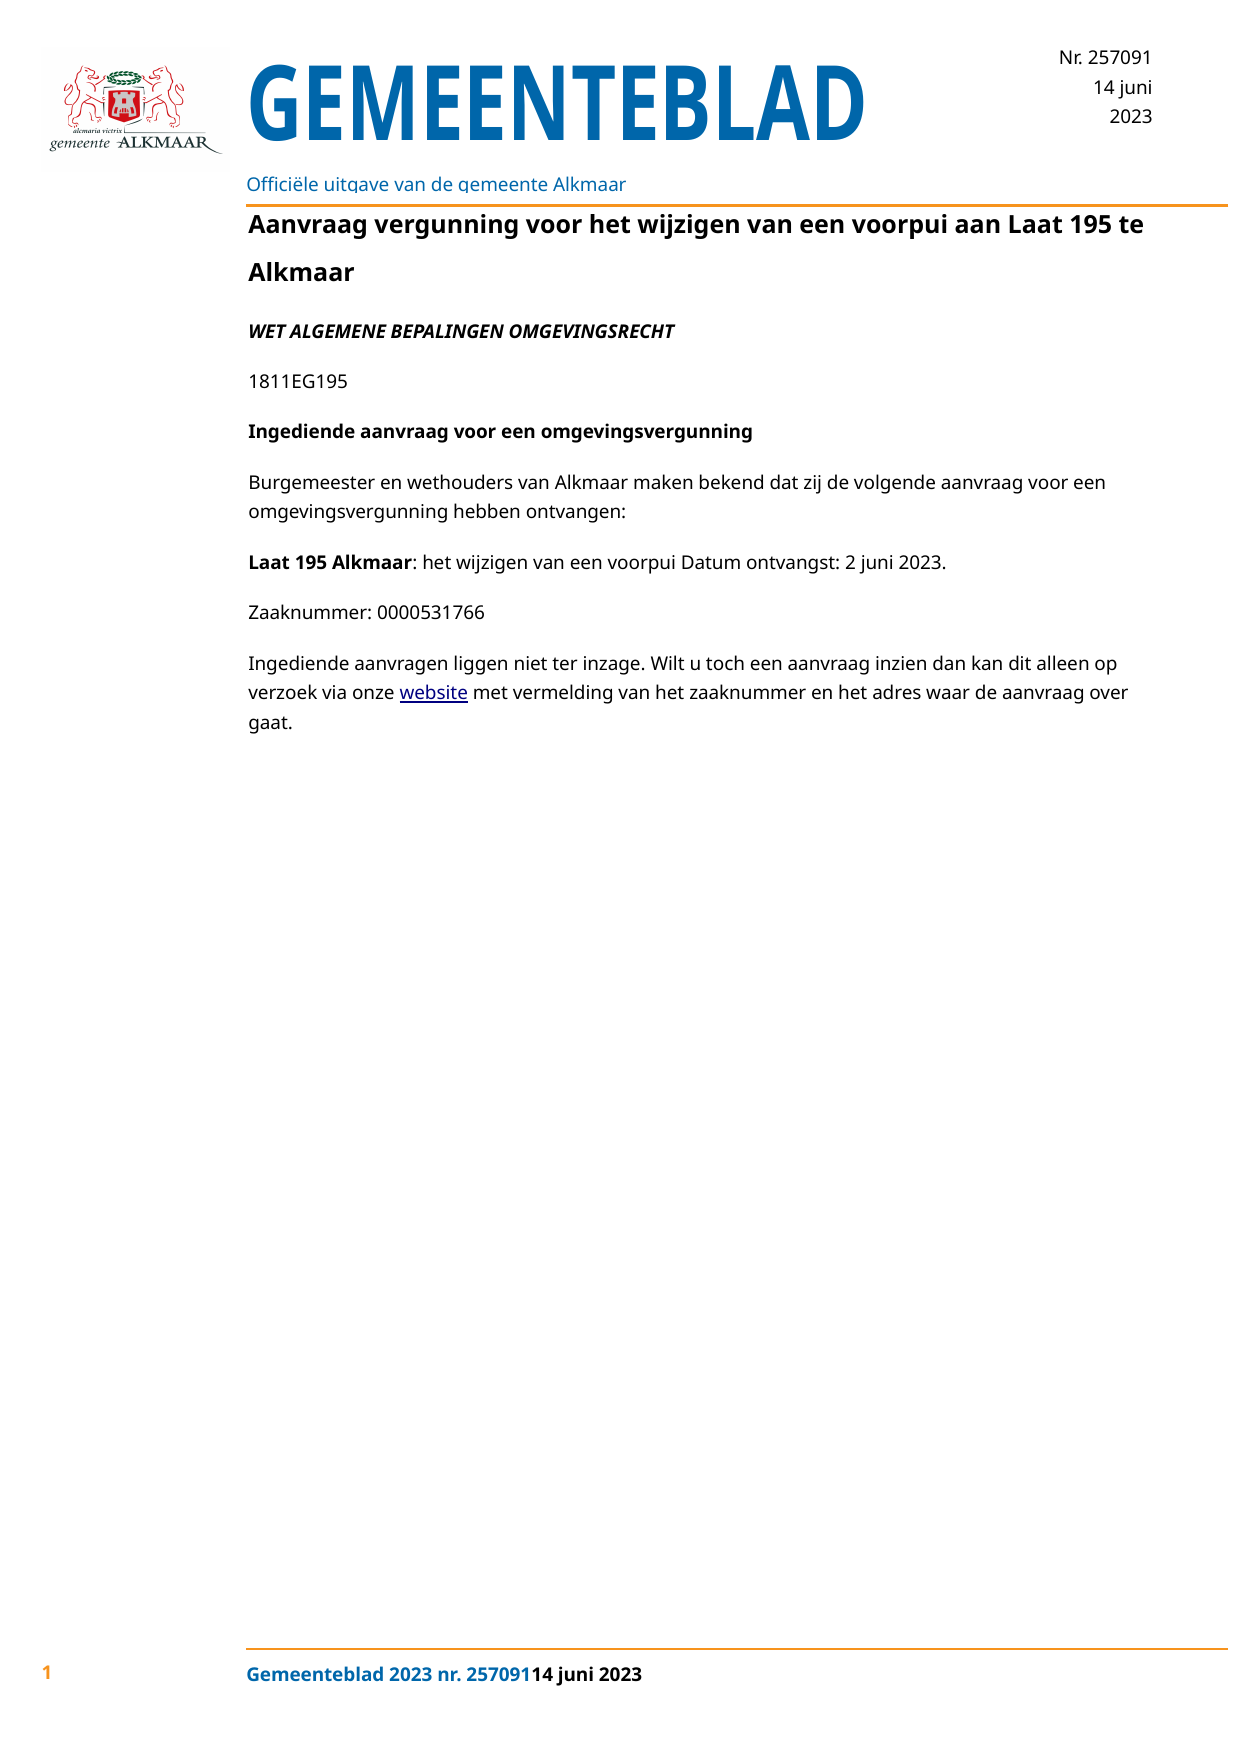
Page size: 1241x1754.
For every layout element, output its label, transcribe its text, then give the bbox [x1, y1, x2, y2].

text Ingediende aanvragen liggen niet ter inzage. Wilt u toch een aanvraag inzien dan kan dit alleen op verzoek via onze website met vermelding van het zaaknummer en het adres waar de aanvraag over gaat. [248, 650, 1152, 735]
text 1811EG195 [248, 368, 1152, 394]
picture [41, 47, 231, 172]
text WET ALGEMENE BEPALINGEN OMGEVINGSRECHT [248, 318, 1152, 344]
text Burgemeester en wethouders van Alkmaar maken bekend dat zij de volgende aanvraag voor een omgevingsvergunning hebben ontvangen: [248, 469, 1152, 524]
text Zaaknummer: 0000531766 [248, 599, 1152, 625]
text Laat 195 Alkmaar: het wijzigen van een voorpui Datum ontvangst: 2 juni 2023. [248, 549, 1152, 575]
text Ingediende aanvraag voor een omgevingsvergunning [248, 419, 1152, 444]
text Aanvraag vergunning voor het wijzigen van een voorpui aan Laat 195 te Alkmaar [248, 207, 1152, 288]
